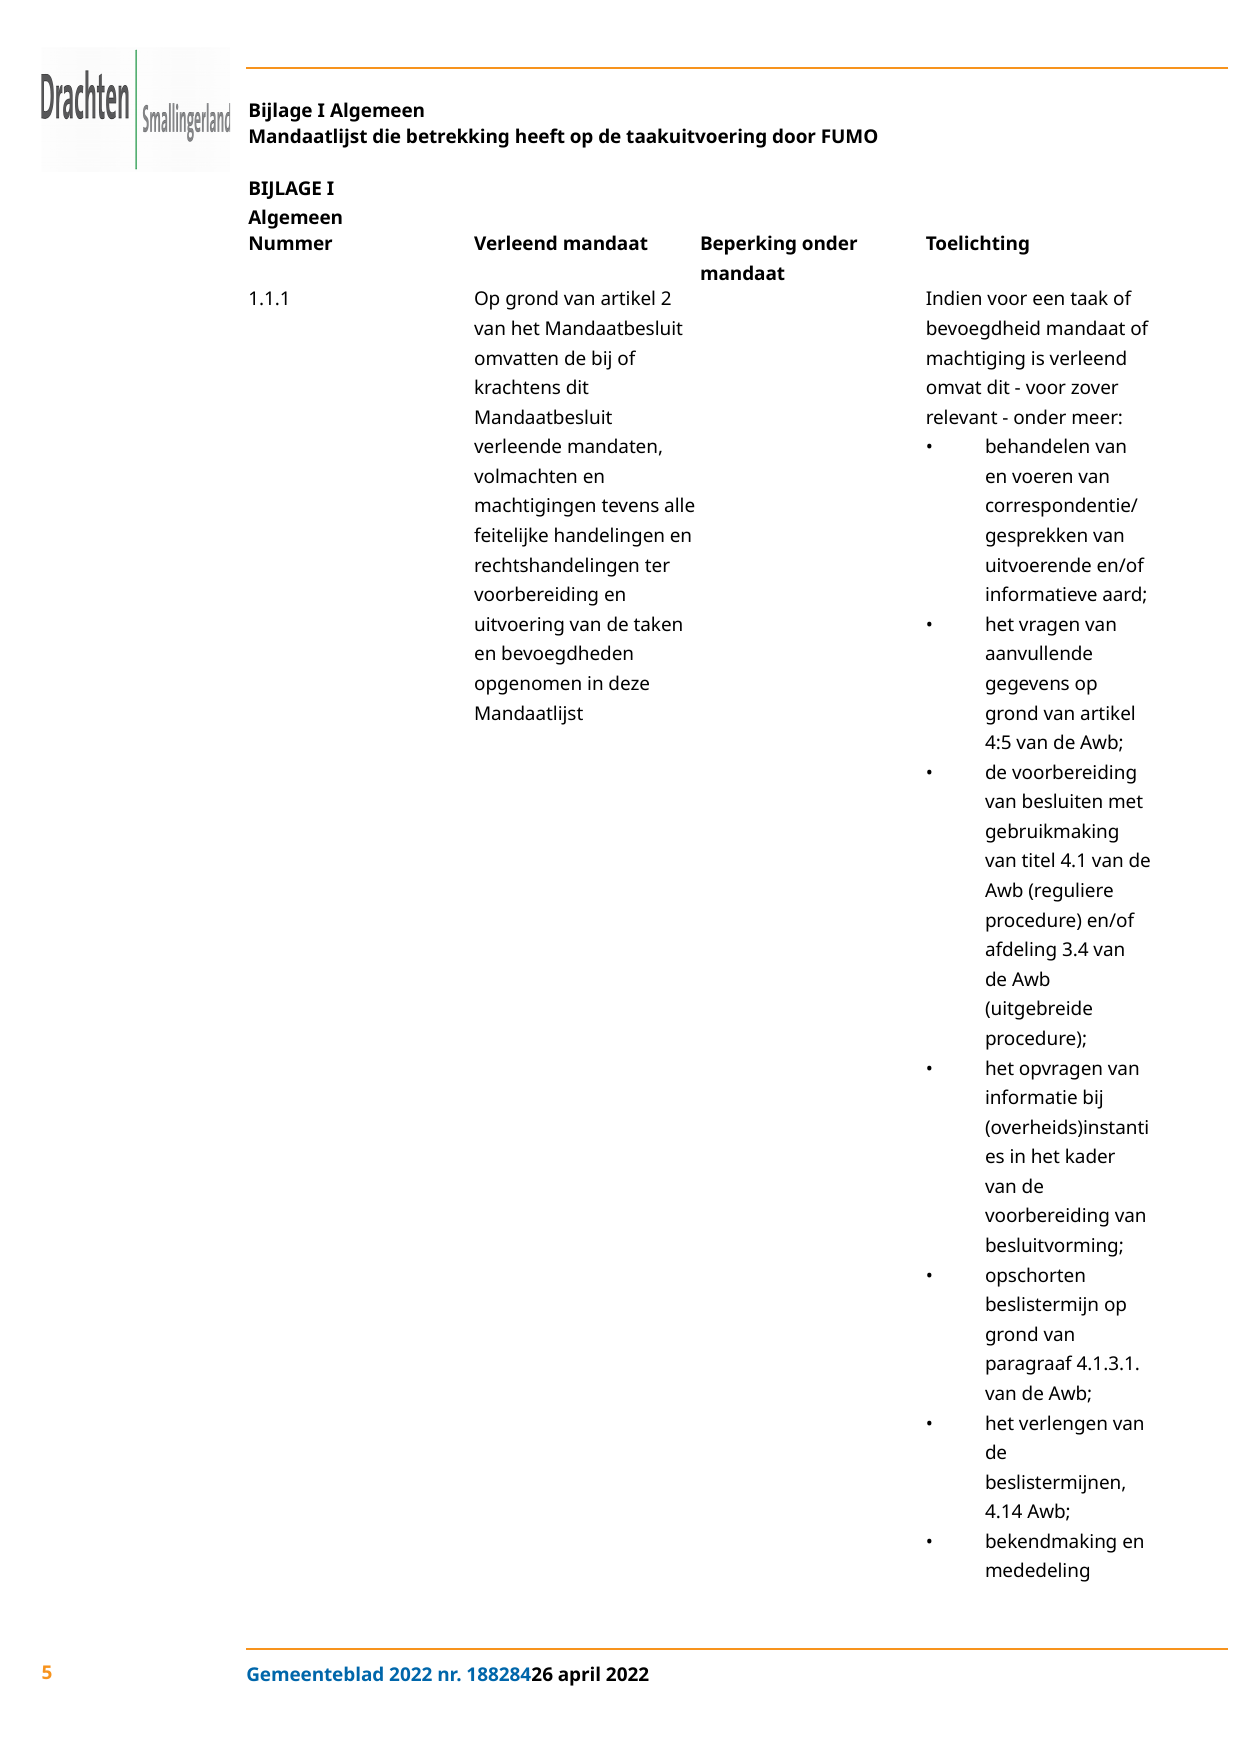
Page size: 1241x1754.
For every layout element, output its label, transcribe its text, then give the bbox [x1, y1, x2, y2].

table_cell Nummer [248, 230, 474, 286]
table_cell Verleend mandaat [474, 230, 700, 286]
picture [41, 47, 231, 172]
table_cell Indien voor een taak of bevoegdheid mandaat of machtiging is verleend omvat dit - voor zover relevant - onder meer: behandelen van en voeren van correspondentie/ gesprekken van uitvoerende en/of informatieve aard; het vragen van aanvullende gegevens op grond van artikel 4:5 van de Awb; de voorbereiding van besluiten met gebruikmaking van titel 4.1 van de Awb (reguliere procedure) en/of afdeling 3.4 van de Awb (uitgebreide procedure); het opvragen van informatie bij (overheids)instanties in het kader van de voorbereiding van besluitvorming; opschorten beslistermijn op grond van paragraaf 4.1.3.1. van de Awb; het verlengen van de beslistermijnen, 4.14 Awb; bekendmaking en mededeling [926, 286, 1152, 1583]
table_cell [248, 149, 1152, 175]
table_cell Toelichting [926, 230, 1152, 286]
table_header Mandaatlijst die betrekking heeft op de taakuitvoering door FUMO [248, 124, 1152, 149]
table_cell Op grond van artikel 2 van het Mandaatbesluit omvatten de bij of krachtens dit Mandaatbesluit verleende mandaten, volmachten en machtigingen tevens alle feitelijke handelingen en rechtshandelingen ter voorbereiding en uitvoering van de taken en bevoegdheden opgenomen in deze Mandaatlijst [474, 286, 700, 1583]
table_cell 1.1.1 [248, 286, 474, 1583]
text Bijlage I Algemeen [248, 95, 1152, 123]
table_cell [700, 286, 926, 1583]
table_cell Beperking onder mandaat [700, 230, 926, 286]
table_cell BIJLAGE I Algemeen [248, 175, 1152, 230]
